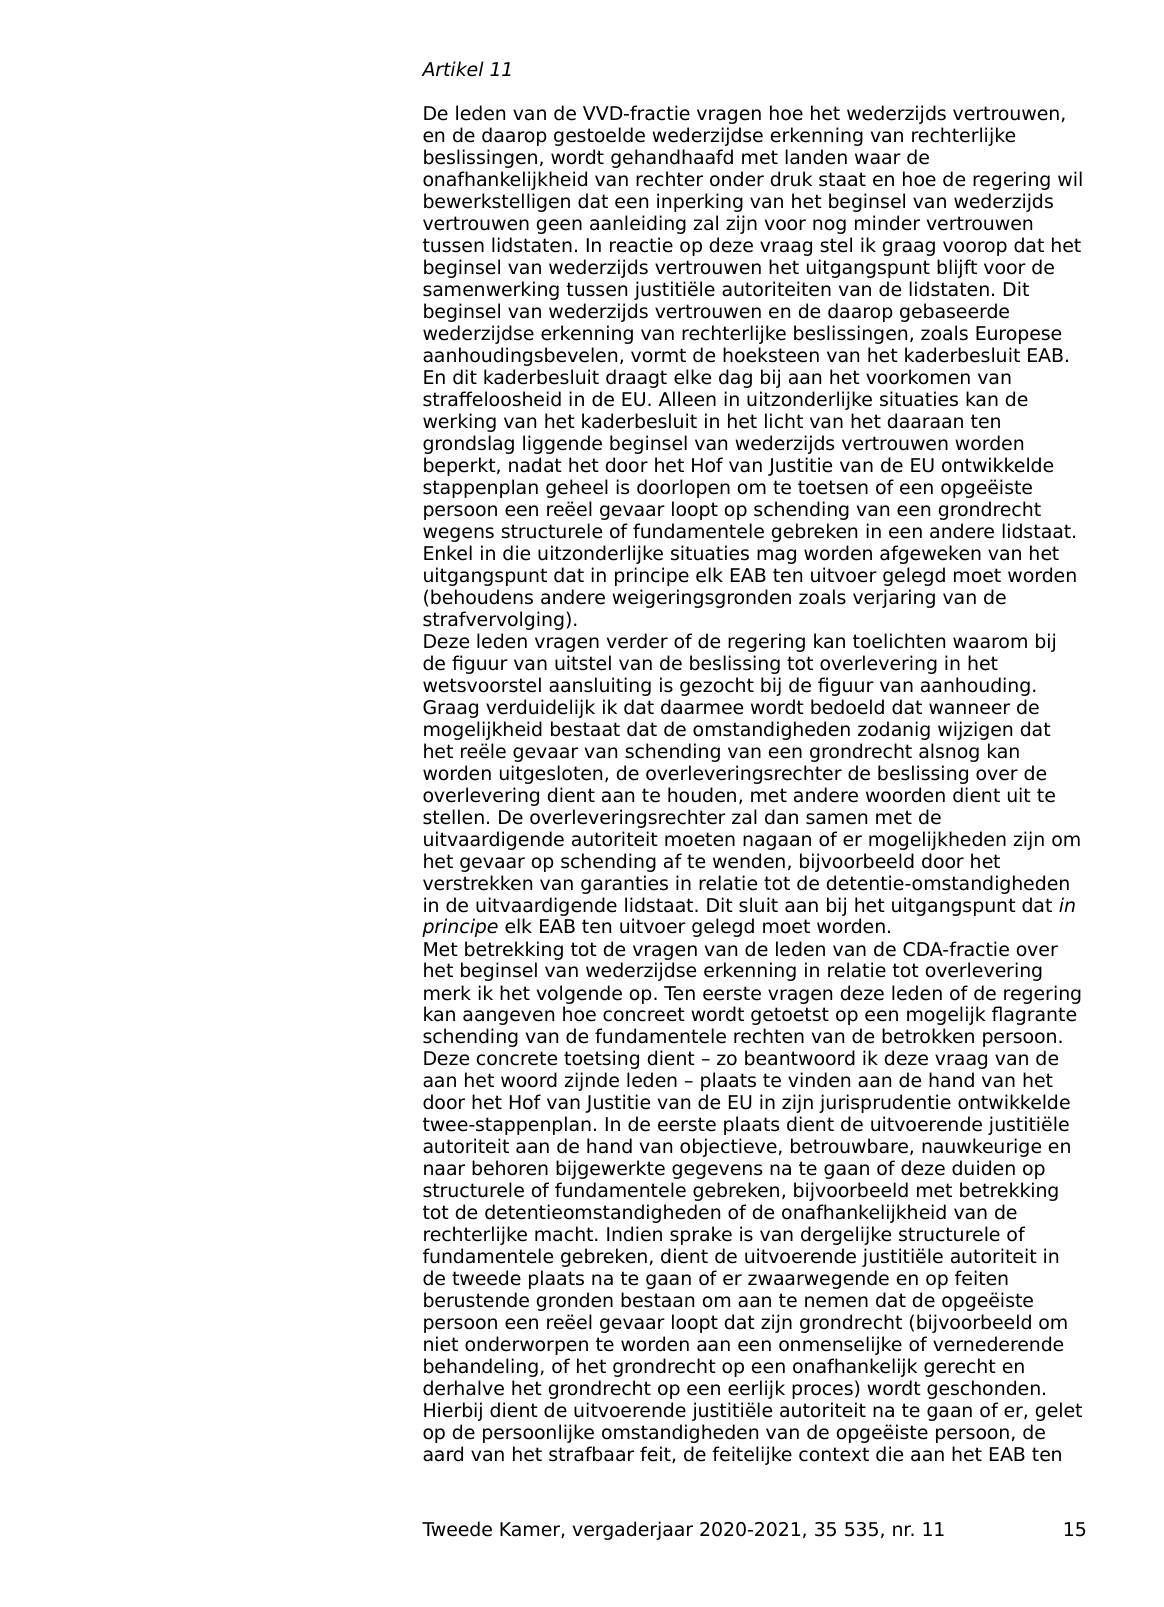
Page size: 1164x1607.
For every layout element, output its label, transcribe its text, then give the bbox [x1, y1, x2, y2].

text Met betrekking tot de vragen van de leden van de CDA-fractie over het beginsel van wederzijdse erkenning in relatie tot overlevering merk ik het volgende op. Ten eerste vragen deze leden of de regering kan aangeven hoe concreet wordt getoetst op een mogelijk flagrante schending van de fundamentele rechten van de betrokken persoon. Deze concrete toetsing dient – zo beantwoord ik deze vraag van de aan het woord zijnde leden – plaats te vinden aan de hand van het door het Hof van Justitie van de EU in zijn jurisprudentie ontwikkelde twee-stappenplan. In de eerste plaats dient de uitvoerende justitiële autoriteit aan de hand van objectieve, betrouwbare, nauwkeurige en naar behoren bijgewerkte gegevens na te gaan of deze duiden op structurele of fundamentele gebreken, bijvoorbeeld met betrekking tot de detentieomstandigheden of de onafhankelijkheid van de rechterlijke macht. Indien sprake is van dergelijke structurele of fundamentele gebreken, dient de uitvoerende justitiële autoriteit in de tweede plaats na te gaan of er zwaarwegende en op feiten berustende gronden bestaan om aan te nemen dat de opgeëiste persoon een reëel gevaar loopt dat zijn grondrecht (bijvoorbeeld om niet onderworpen te worden aan een onmenselijke of vernederende behandeling, of het grondrecht op een onafhankelijk gerecht en derhalve het grondrecht op een eerlijk proces) wordt geschonden. Hierbij dient de uitvoerende justitiële autoriteit na te gaan of er, gelet op de persoonlijke omstandigheden van de opgeëiste persoon, de aard van het strafbaar feit, de feitelijke context die aan het EAB ten [422, 938, 1087, 1466]
text De leden van de VVD-fractie vragen hoe het wederzijds vertrouwen, en de daarop gestoelde wederzijdse erkenning van rechterlijke beslissingen, wordt gehandhaafd met landen waar de onafhankelijkheid van rechter onder druk staat en hoe de regering wil bewerkstelligen dat een inperking van het beginsel van wederzijds vertrouwen geen aanleiding zal zijn voor nog minder vertrouwen tussen lidstaten. In reactie op deze vraag stel ik graag voorop dat het beginsel van wederzijds vertrouwen het uitgangspunt blijft voor de samenwerking tussen justitiële autoriteiten van de lidstaten. Dit beginsel van wederzijds vertrouwen en de daarop gebaseerde wederzijdse erkenning van rechterlijke beslissingen, zoals Europese aanhoudingsbevelen, vormt de hoeksteen van het kaderbesluit EAB. En dit kaderbesluit draagt elke dag bij aan het voorkomen van straffeloosheid in de EU. Alleen in uitzonderlijke situaties kan de werking van het kaderbesluit in het licht van het daaraan ten grondslag liggende beginsel van wederzijds vertrouwen worden beperkt, nadat het door het Hof van Justitie van de EU ontwikkelde stappenplan geheel is doorlopen om te toetsen of een opgeëiste persoon een reëel gevaar loopt op schending van een grondrecht wegens structurele of fundamentele gebreken in een andere lidstaat. Enkel in die uitzonderlijke situaties mag worden afgeweken van het uitgangspunt dat in principe elk EAB ten uitvoer gelegd moet worden (behoudens andere weigeringsgronden zoals verjaring van de strafvervolging). [422, 103, 1087, 631]
text Deze leden vragen verder of de regering kan toelichten waarom bij de figuur van uitstel van de beslissing tot overlevering in het wetsvoorstel aansluiting is gezocht bij de figuur van aanhouding. Graag verduidelijk ik dat daarmee wordt bedoeld dat wanneer de mogelijkheid bestaat dat de omstandigheden zodanig wijzigen dat het reële gevaar van schending van een grondrecht alsnog kan worden uitgesloten, de overleveringsrechter de beslissing over de overlevering dient aan te houden, met andere woorden dient uit te stellen. De overleveringsrechter zal dan samen met de uitvaardigende autoriteit moeten nagaan of er mogelijkheden zijn om het gevaar op schending af te wenden, bijvoorbeeld door het verstrekken van garanties in relatie tot de detentie-omstandigheden in de uitvaardigende lidstaat. Dit sluit aan bij het uitgangspunt dat in principe elk EAB ten uitvoer gelegd moet worden. [422, 631, 1087, 938]
subtitle Artikel 11 [422, 59, 1087, 81]
